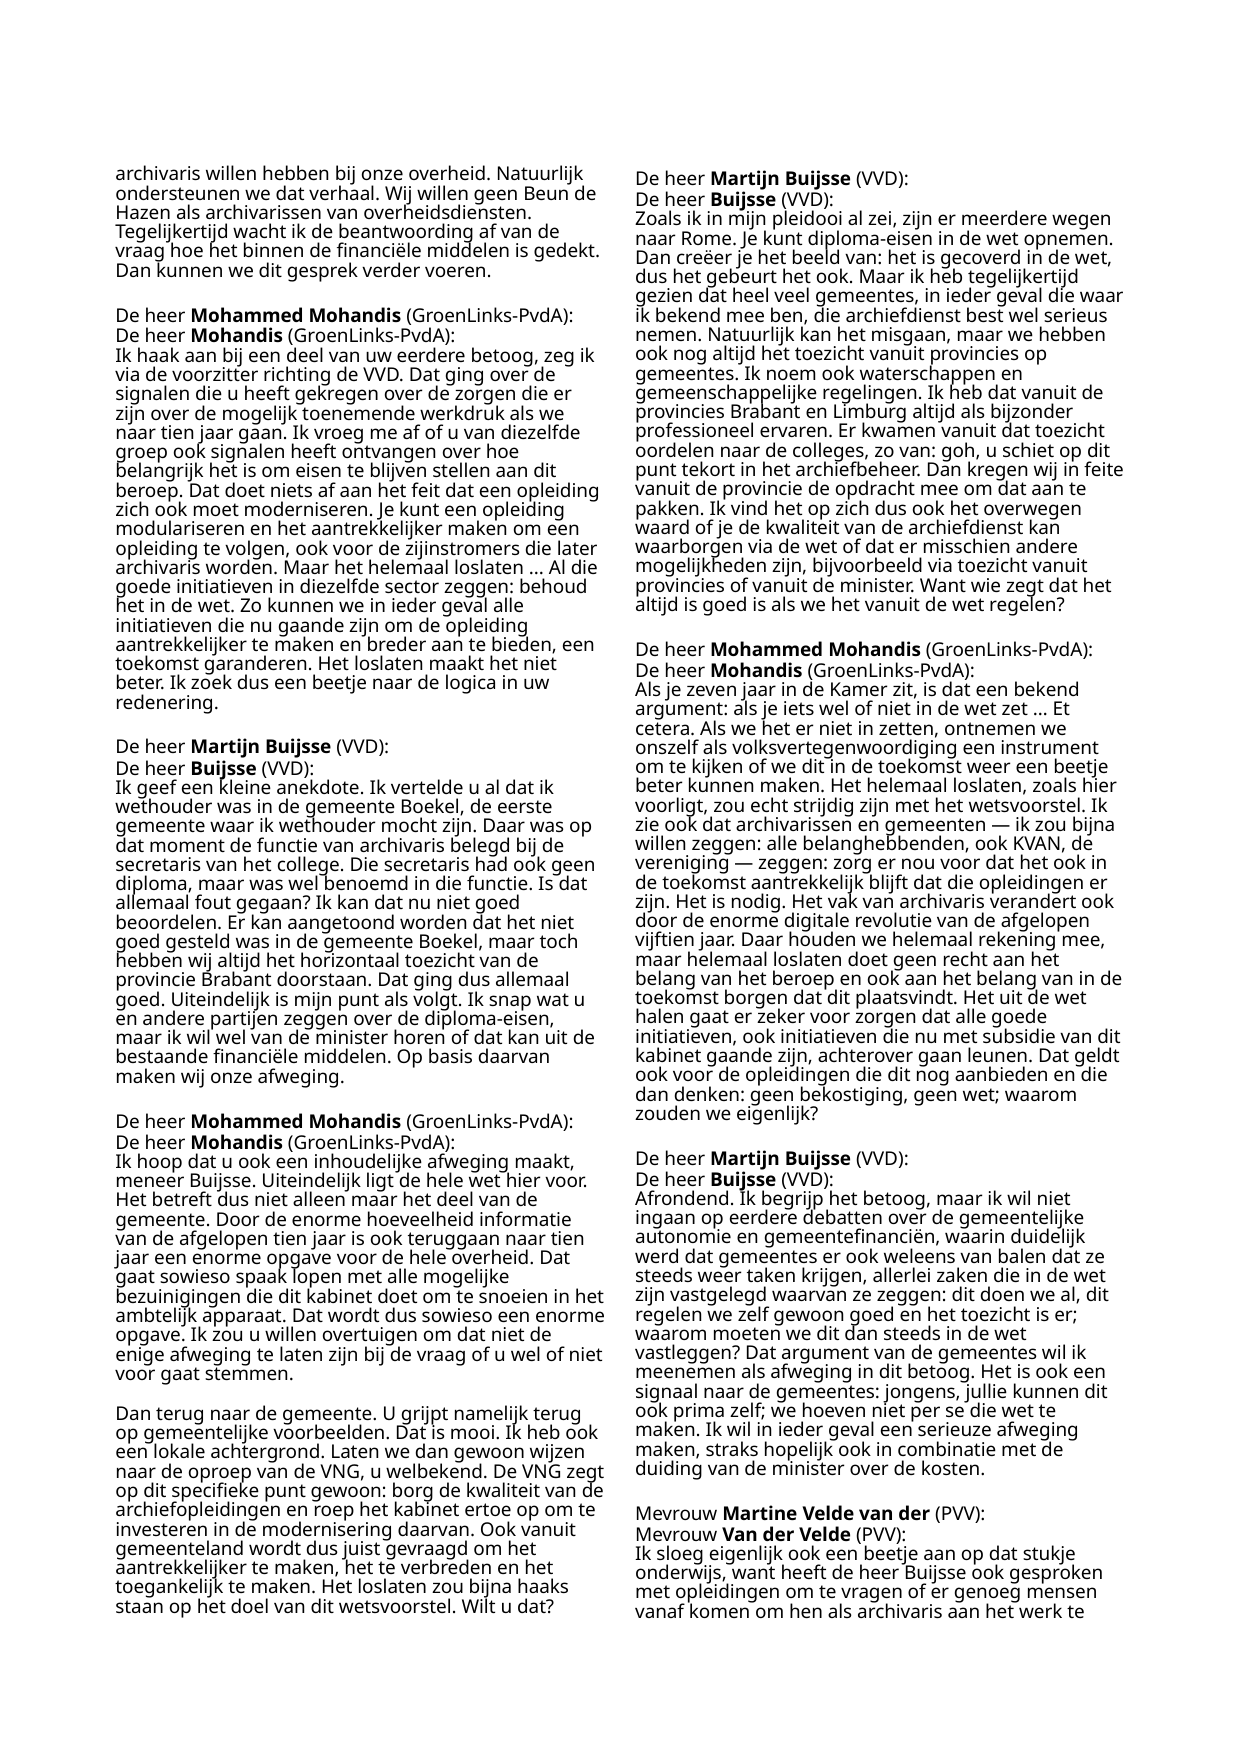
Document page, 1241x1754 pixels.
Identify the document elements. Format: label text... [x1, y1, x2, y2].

text De heer Mohammed Mohandis (GroenLinks-PvdA): [635, 636, 1125, 662]
text archivaris willen hebben bij onze overheid. Natuurlijk ondersteunen we dat verhaal. Wij willen geen Beun de Hazen als archivarissen van overheidsdiensten. Tegelijkertijd wacht ik de beantwoording af van de vraag hoe het binnen de financiële middelen is gedekt. Dan kunnen we dit gesprek verder voeren. [115, 165, 605, 281]
text De heer Buijsse (VVD): [635, 191, 1125, 210]
text De heer Mohammed Mohandis (GroenLinks-PvdA): [115, 1108, 605, 1134]
text Mevrouw Martine Velde van der (PVV): [635, 1500, 1125, 1526]
text Dan terug naar de gemeente. U grijpt namelijk terug op gemeentelijke voorbeelden. Dat is mooi. Ik heb ook een lokale achtergrond. Laten we dan gewoon wijzen naar de oproep van de VNG, u welbekend. De VNG zegt op dit specifieke punt gewoon: borg de kwaliteit van de archiefopleidingen en roep het kabinet ertoe op om te investeren in de modernisering daarvan. Ook vanuit gemeenteland wordt dus juist gevraagd om het aantrekkelijker te maken, het te verbreden en het toegankelijk te maken. Het loslaten zou bijna haaks staan op het doel van dit wetsvoorstel. Wilt u dat? [115, 1405, 605, 1617]
text Ik hoop dat u ook een inhoudelijke afweging maakt, meneer Buijsse. Uiteindelijk ligt de hele wet hier voor. Het betreft dus niet alleen maar het deel van de gemeente. Door de enorme hoeveelheid informatie van de afgelopen tien jaar is ook teruggaan naar tien jaar een enorme opgave voor de hele overheid. Dat gaat sowieso spaak lopen met alle mogelijke bezuinigingen die dit kabinet doet om te snoeien in het ambtelijk apparaat. Dat wordt dus sowieso een enorme opgave. Ik zou u willen overtuigen om dat niet de enige afweging te laten zijn bij de vraag of u wel of niet voor gaat stemmen. [115, 1153, 605, 1384]
text De heer Martijn Buijsse (VVD): [635, 165, 1125, 191]
text De heer Buijsse (VVD): [635, 1171, 1125, 1190]
text De heer Mohandis (GroenLinks-PvdA): [635, 662, 1125, 681]
text Ik haak aan bij een deel van uw eerdere betoog, zeg ik via de voorzitter richting de VVD. Dat ging over de signalen die u heeft gekregen over de zorgen die er zijn over de mogelijk toenemende werkdruk als we naar tien jaar gaan. Ik vroeg me af of u van diezelfde groep ook signalen heeft ontvangen over hoe belangrijk het is om eisen te blijven stellen aan dit beroep. Dat doet niets af aan het feit dat een opleiding zich ook moet moderniseren. Je kunt een opleiding modulariseren en het aantrekkelijker maken om een opleiding te volgen, ook voor de zijinstromers die later archivaris worden. Maar het helemaal loslaten ... Al die goede initiatieven in diezelfde sector zeggen: behoud het in de wet. Zo kunnen we in ieder geval alle initiatieven die nu gaande zijn om de opleiding aantrekkelijker te maken en breder aan te bieden, een toekomst garanderen. Het loslaten maakt het niet beter. Ik zoek dus een beetje naar de logica in uw redenering. [115, 347, 605, 713]
text Ik sloeg eigenlijk ook een beetje aan op dat stukje onderwijs, want heeft de heer Buijsse ook gesproken met opleidingen om te vragen of er genoeg mensen vanaf komen om hen als archivaris aan het werk te [635, 1545, 1125, 1622]
text De heer Martijn Buijsse (VVD): [115, 734, 605, 759]
text De heer Mohandis (GroenLinks-PvdA): [115, 327, 605, 347]
text De heer Mohandis (GroenLinks-PvdA): [115, 1134, 605, 1153]
text Afrondend. Ik begrijp het betoog, maar ik wil niet ingaan op eerdere debatten over de gemeentelijke autonomie en gemeentefinanciën, waarin duidelijk werd dat gemeentes er ook weleens van balen dat ze steeds weer taken krijgen, allerlei zaken die in de wet zijn vastgelegd waarvan ze zeggen: dit doen we al, dit regelen we zelf gewoon goed en het toezicht is er; waarom moeten we dit dan steeds in de wet vastleggen? Dat argument van de gemeentes wil ik meenemen als afweging in dit betoog. Het is ook een signaal naar de gemeentes: jongens, jullie kunnen dit ook prima zelf; we hoeven niet per se die wet te maken. Ik wil in ieder geval een serieuze afweging maken, straks hopelijk ook in combinatie met de duiding van de minister over de kosten. [635, 1190, 1125, 1479]
text De heer Mohammed Mohandis (GroenLinks-PvdA): [115, 302, 605, 327]
text De heer Martijn Buijsse (VVD): [635, 1145, 1125, 1171]
text Als je zeven jaar in de Kamer zit, is dat een bekend argument: als je iets wel of niet in de wet zet … Et cetera. Als we het er niet in zetten, ontnemen we onszelf als volksvertegenwoordiging een instrument om te kijken of we dit in de toekomst weer een beetje beter kunnen maken. Het helemaal loslaten, zoals hier voorligt, zou echt strijdig zijn met het wetsvoorstel. Ik zie ook dat archivarissen en gemeenten — ik zou bijna willen zeggen: alle belanghebbenden, ook KVAN, de vereniging — zeggen: zorg er nou voor dat het ook in de toekomst aantrekkelijk blijft dat die opleidingen er zijn. Het is nodig. Het vak van archivaris verandert ook door de enorme digitale revolutie van de afgelopen vijftien jaar. Daar houden we helemaal rekening mee, maar helemaal loslaten doet geen recht aan het belang van het beroep en ook aan het belang van in de toekomst borgen dat dit plaatsvindt. Het uit de wet halen gaat er zeker voor zorgen dat alle goede initiatieven, ook initiatieven die nu met subsidie van dit kabinet gaande zijn, achterover gaan leunen. Dat geldt ook voor de opleidingen die dit nog aanbieden en die dan denken: geen bekostiging, geen wet; waarom zouden we eigenlijk? [635, 681, 1125, 1124]
text De heer Buijsse (VVD): [115, 759, 605, 779]
text Ik geef een kleine anekdote. Ik vertelde u al dat ik wethouder was in de gemeente Boekel, de eerste gemeente waar ik wethouder mocht zijn. Daar was op dat moment de functie van archivaris belegd bij de secretaris van het college. Die secretaris had ook geen diploma, maar was wel benoemd in die functie. Is dat allemaal fout gegaan? Ik kan dat nu niet goed beoordelen. Er kan aangetoond worden dat het niet goed gesteld was in de gemeente Boekel, maar toch hebben wij altijd het horizontaal toezicht van de provincie Brabant doorstaan. Dat ging dus allemaal goed. Uiteindelijk is mijn punt als volgt. Ik snap wat u en andere partijen zeggen over de diploma-eisen, maar ik wil wel van de minister horen of dat kan uit de bestaande financiële middelen. Op basis daarvan maken wij onze afweging. [115, 779, 605, 1087]
text Mevrouw Van der Velde (PVV): [635, 1526, 1125, 1545]
text Zoals ik in mijn pleidooi al zei, zijn er meerdere wegen naar Rome. Je kunt diploma-eisen in de wet opnemen. Dan creëer je het beeld van: het is gecoverd in de wet, dus het gebeurt het ook. Maar ik heb tegelijkertijd gezien dat heel veel gemeentes, in ieder geval die waar ik bekend mee ben, die archiefdienst best wel serieus nemen. Natuurlijk kan het misgaan, maar we hebben ook nog altijd het toezicht vanuit provincies op gemeentes. Ik noem ook waterschappen en gemeenschappelijke regelingen. Ik heb dat vanuit de provincies Brabant en Limburg altijd als bijzonder professioneel ervaren. Er kwamen vanuit dat toezicht oordelen naar de colleges, zo van: goh, u schiet op dit punt tekort in het archiefbeheer. Dan kregen wij in feite vanuit de provincie de opdracht mee om dat aan te pakken. Ik vind het op zich dus ook het overwegen waard of je de kwaliteit van de archiefdienst kan waarborgen via de wet of dat er misschien andere mogelijkheden zijn, bijvoorbeeld via toezicht vanuit provincies of vanuit de minister. Want wie zegt dat het altijd is goed is als we het vanuit de wet regelen? [635, 210, 1125, 615]
